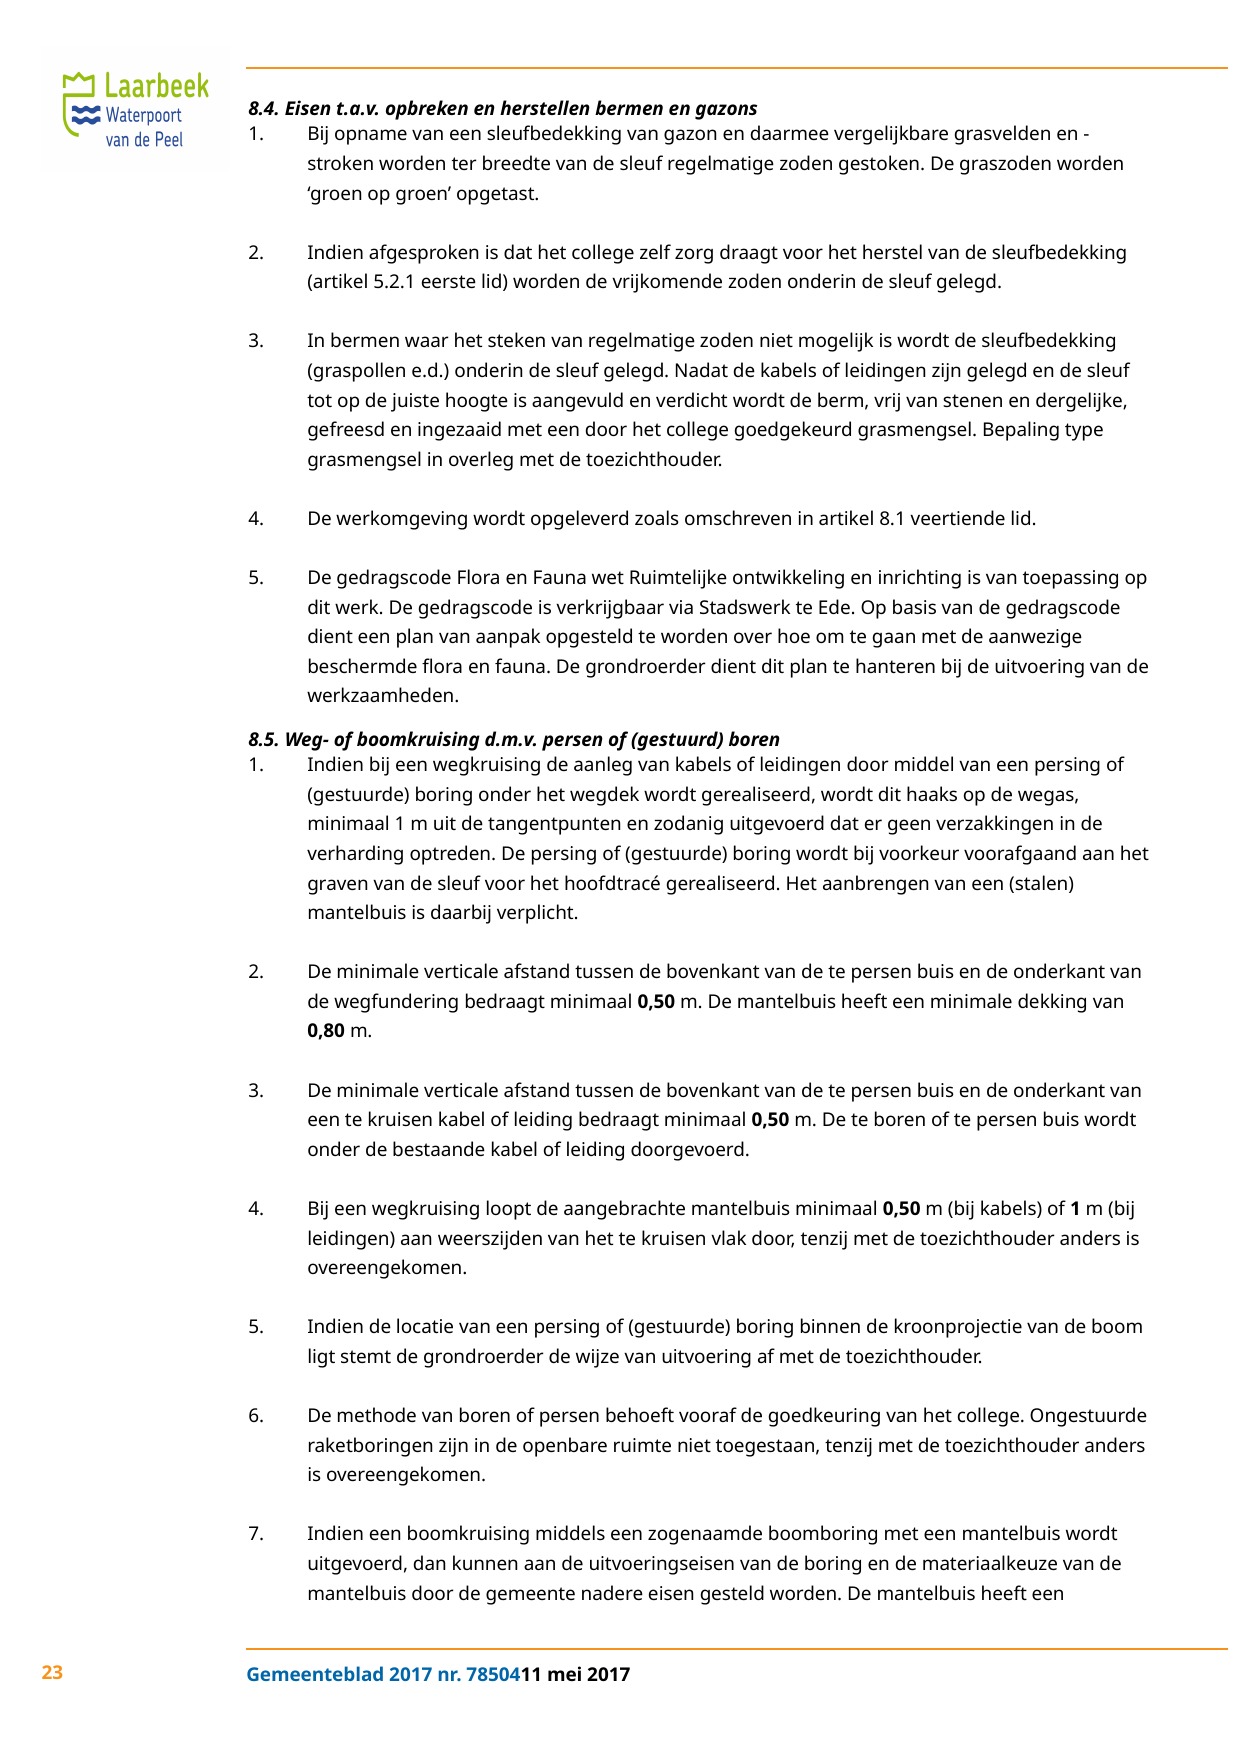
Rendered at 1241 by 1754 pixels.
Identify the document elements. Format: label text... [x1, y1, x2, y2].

list Indien bij een wegkruising de aanleg van kabels of leidingen door middel van een persing of (gestuurde) boring onder het wegdek wordt gerealiseerd, wordt dit haaks op de wegas, minimaal 1 m uit de tangentpunten en zodanig uitgevoerd dat er geen verzakkingen in de verharding optreden. De persing of (gestuurde) boring wordt bij voorkeur voorafgaand aan het graven van de sleuf voor het hoofdtracé gerealiseerd. Het aanbrengen van een (stalen) mantelbuis is daarbij verplicht. [248, 751, 1152, 925]
list Indien een boomkruising middels een zogenaamde boomboring met een mantelbuis wordt uitgevoerd, dan kunnen aan de uitvoeringseisen van de boring en de materiaalkeuze van de mantelbuis door de gemeente nadere eisen gesteld worden. De mantelbuis heeft een [248, 1521, 1152, 1606]
list De gedragscode Flora en Fauna wet Ruimtelijke ontwikkeling en inrichting is van toepassing op dit werk. De gedragscode is verkrijgbaar via Stadswerk te Ede. Op basis van de gedragscode dient een plan van aanpak opgesteld te worden over hoe om te gaan met de aanwezige beschermde flora en fauna. De grondroerder dient dit plan te hanteren bij de uitvoering van de werkzaamheden. [248, 564, 1152, 708]
list De werkomgeving wordt opgeleverd zoals omschreven in artikel 8.1 veertiende lid. [248, 505, 1152, 531]
list Bij opname van een sleufbedekking van gazon en daarmee vergelijkbare grasvelden en -stroken worden ter breedte van de sleuf regelmatige zoden gestoken. De graszoden worden ‘groen op groen’ opgetast. [248, 121, 1152, 205]
list Bij een wegkruising loopt de aangebrachte mantelbuis minimaal 0,50 m (bij kabels) of 1 m (bij leidingen) aan weerszijden van het te kruisen vlak door, tenzij met de toezichthouder anders is overeengekomen. [248, 1195, 1152, 1280]
list De minimale verticale afstand tussen de bovenkant van de te persen buis en de onderkant van de wegfundering bedraagt minimaal 0,50 m. De mantelbuis heeft een minimale dekking van 0,80 m. [248, 958, 1152, 1043]
text 8.4. Eisen t.a.v. opbreken en herstellen bermen en gazons [248, 95, 1152, 121]
list Indien afgesproken is dat het college zelf zorg draagt voor het herstel van de sleufbedekking (artikel 5.2.1 eerste lid) worden de vrijkomende zoden onderin de sleuf gelegd. [248, 239, 1152, 294]
list In bermen waar het steken van regelmatige zoden niet mogelijk is wordt de sleufbedekking (graspollen e.d.) onderin de sleuf gelegd. Nadat de kabels of leidingen zijn gelegd en de sleuf tot op de juiste hoogte is aangevuld en verdicht wordt de berm, vrij van stenen en dergelijke, gefreesd en ingezaaid met een door het college goedgekeurd grasmengsel. Bepaling type grasmengsel in overleg met de toezichthouder. [248, 328, 1152, 472]
list De minimale verticale afstand tussen de bovenkant van de te persen buis en de onderkant van een te kruisen kabel of leiding bedraagt minimaal 0,50 m. De te boren of te persen buis wordt onder de bestaande kabel of leiding doorgevoerd. [248, 1077, 1152, 1162]
picture [41, 47, 231, 172]
text 8.5. Weg- of boomkruising d.m.v. persen of (gestuurd) boren [248, 726, 1152, 751]
list De methode van boren of persen behoeft vooraf de goedkeuring van het college. Ongestuurde raketboringen zijn in de openbare ruimte niet toegestaan, tenzij met de toezichthouder anders is overeengekomen. [248, 1402, 1152, 1487]
list Indien de locatie van een persing of (gestuurde) boring binnen de kroonprojectie van de boom ligt stemt de grondroerder de wijze van uitvoering af met de toezichthouder. [248, 1313, 1152, 1369]
